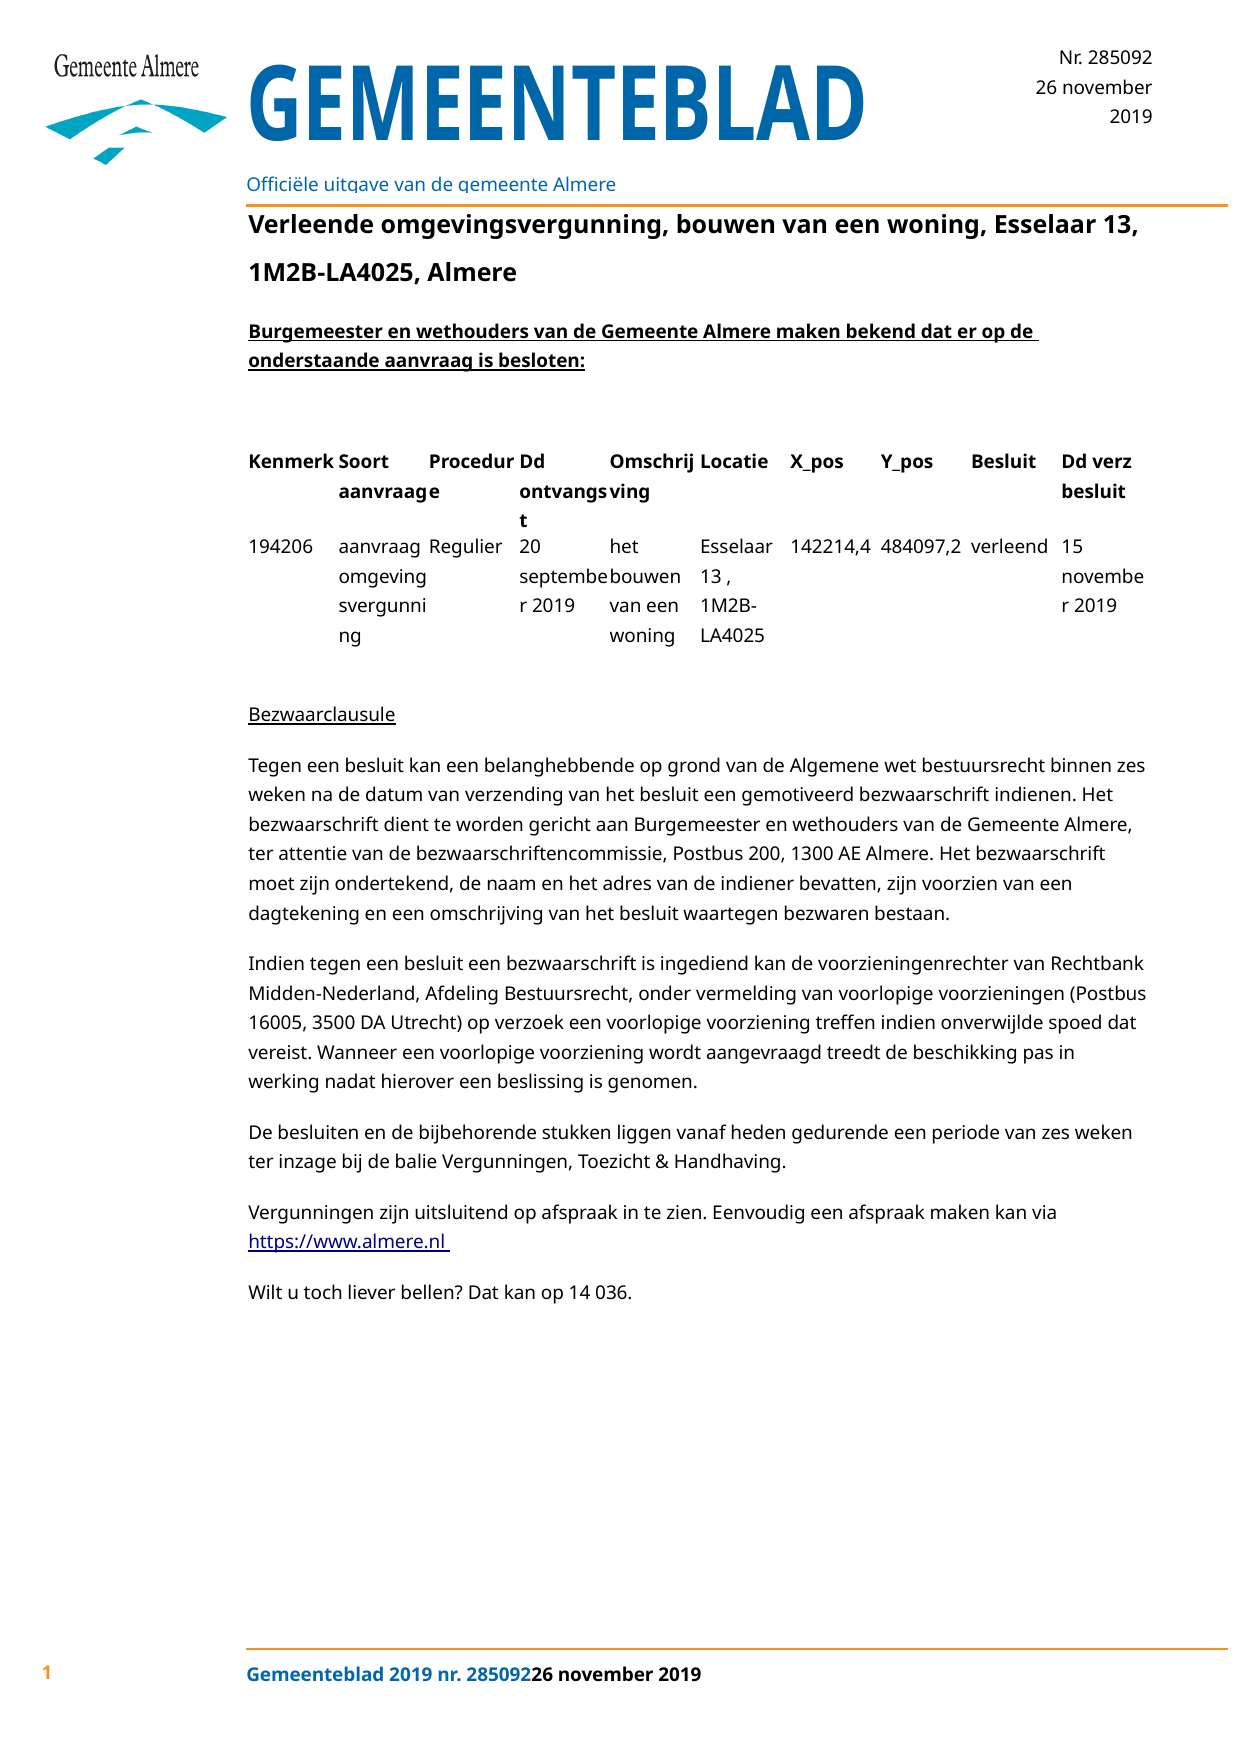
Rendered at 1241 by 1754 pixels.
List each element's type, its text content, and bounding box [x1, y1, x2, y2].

text Verleende omgevingsvergunning, bouwen van een woning, Esselaar 13, 1M2B-LA4025, Almere [248, 207, 1152, 288]
table_header Procedure [429, 449, 519, 533]
table_header Dd verz besluit [1061, 449, 1152, 533]
text Wilt u toch liever bellen? Dat kan op 14 036. [248, 1279, 1152, 1305]
table_cell Esselaar 13 , 1M2B-LA4025 [700, 533, 790, 648]
table_header X_pos [790, 449, 881, 533]
text De besluiten en de bijbehorende stukken liggen vanaf heden gedurende een periode van zes weken ter inzage bij de balie Vergunningen, Toezicht & Handhaving. [248, 1119, 1152, 1174]
table_header Besluit [971, 449, 1061, 533]
table_cell 484097,2 [881, 533, 971, 648]
table_header Y_pos [881, 449, 971, 533]
table_cell aanvraag omgevingsvergunning [338, 533, 429, 648]
text Bezwaarclausule [248, 701, 1152, 727]
picture [41, 47, 231, 172]
table_header Dd ontvangst [519, 449, 609, 533]
table_header Omschrijving [609, 449, 700, 533]
text Indien tegen een besluit een bezwaarschrift is ingediend kan de voorzieningenrechter van Rechtbank Midden-Nederland, Afdeling Bestuursrecht, onder vermelding van voorlopige voorzieningen (Postbus 16005, 3500 DA Utrecht) op verzoek een voorlopige voorziening treffen indien onverwijlde spoed dat vereist. Wanneer een voorlopige voorziening wordt aangevraagd treedt de beschikking pas in werking nadat hierover een beslissing is genomen. [248, 950, 1152, 1094]
table_header Soort aanvraag [338, 449, 429, 533]
text Burgemeester en wethouders van de Gemeente Almere maken bekend dat er op de onderstaande aanvraag is besloten: [248, 318, 1152, 373]
text Tegen een besluit kan een belanghebbende op grond van de Algemene wet bestuursrecht binnen zes weken na de datum van verzending van het besluit een gemotiveerd bezwaarschrift indienen. Het bezwaarschrift dient te worden gericht aan Burgemeester en wethouders van de Gemeente Almere, ter attentie van de bezwaarschriftencommissie, Postbus 200, 1300 AE Almere. Het bezwaarschrift moet zijn ondertekend, de naam en het adres van de indiener bevatten, zijn voorzien van een dagtekening en een omschrijving van het besluit waartegen bezwaren bestaan. [248, 752, 1152, 926]
table_cell 15 november 2019 [1061, 533, 1152, 648]
table_header Kenmerk [248, 449, 338, 533]
table_cell Regulier [429, 533, 519, 648]
table_cell 194206 [248, 533, 338, 648]
table_cell 142214,4 [790, 533, 881, 648]
text Vergunningen zijn uitsluitend op afspraak in te zien. Eenvoudig een afspraak maken kan via https://www.almere.nl [248, 1199, 1152, 1254]
table_cell het bouwen van een woning [609, 533, 700, 648]
table_header Locatie [700, 449, 790, 533]
table_cell 20 september 2019 [519, 533, 609, 648]
table_cell verleend [971, 533, 1061, 648]
